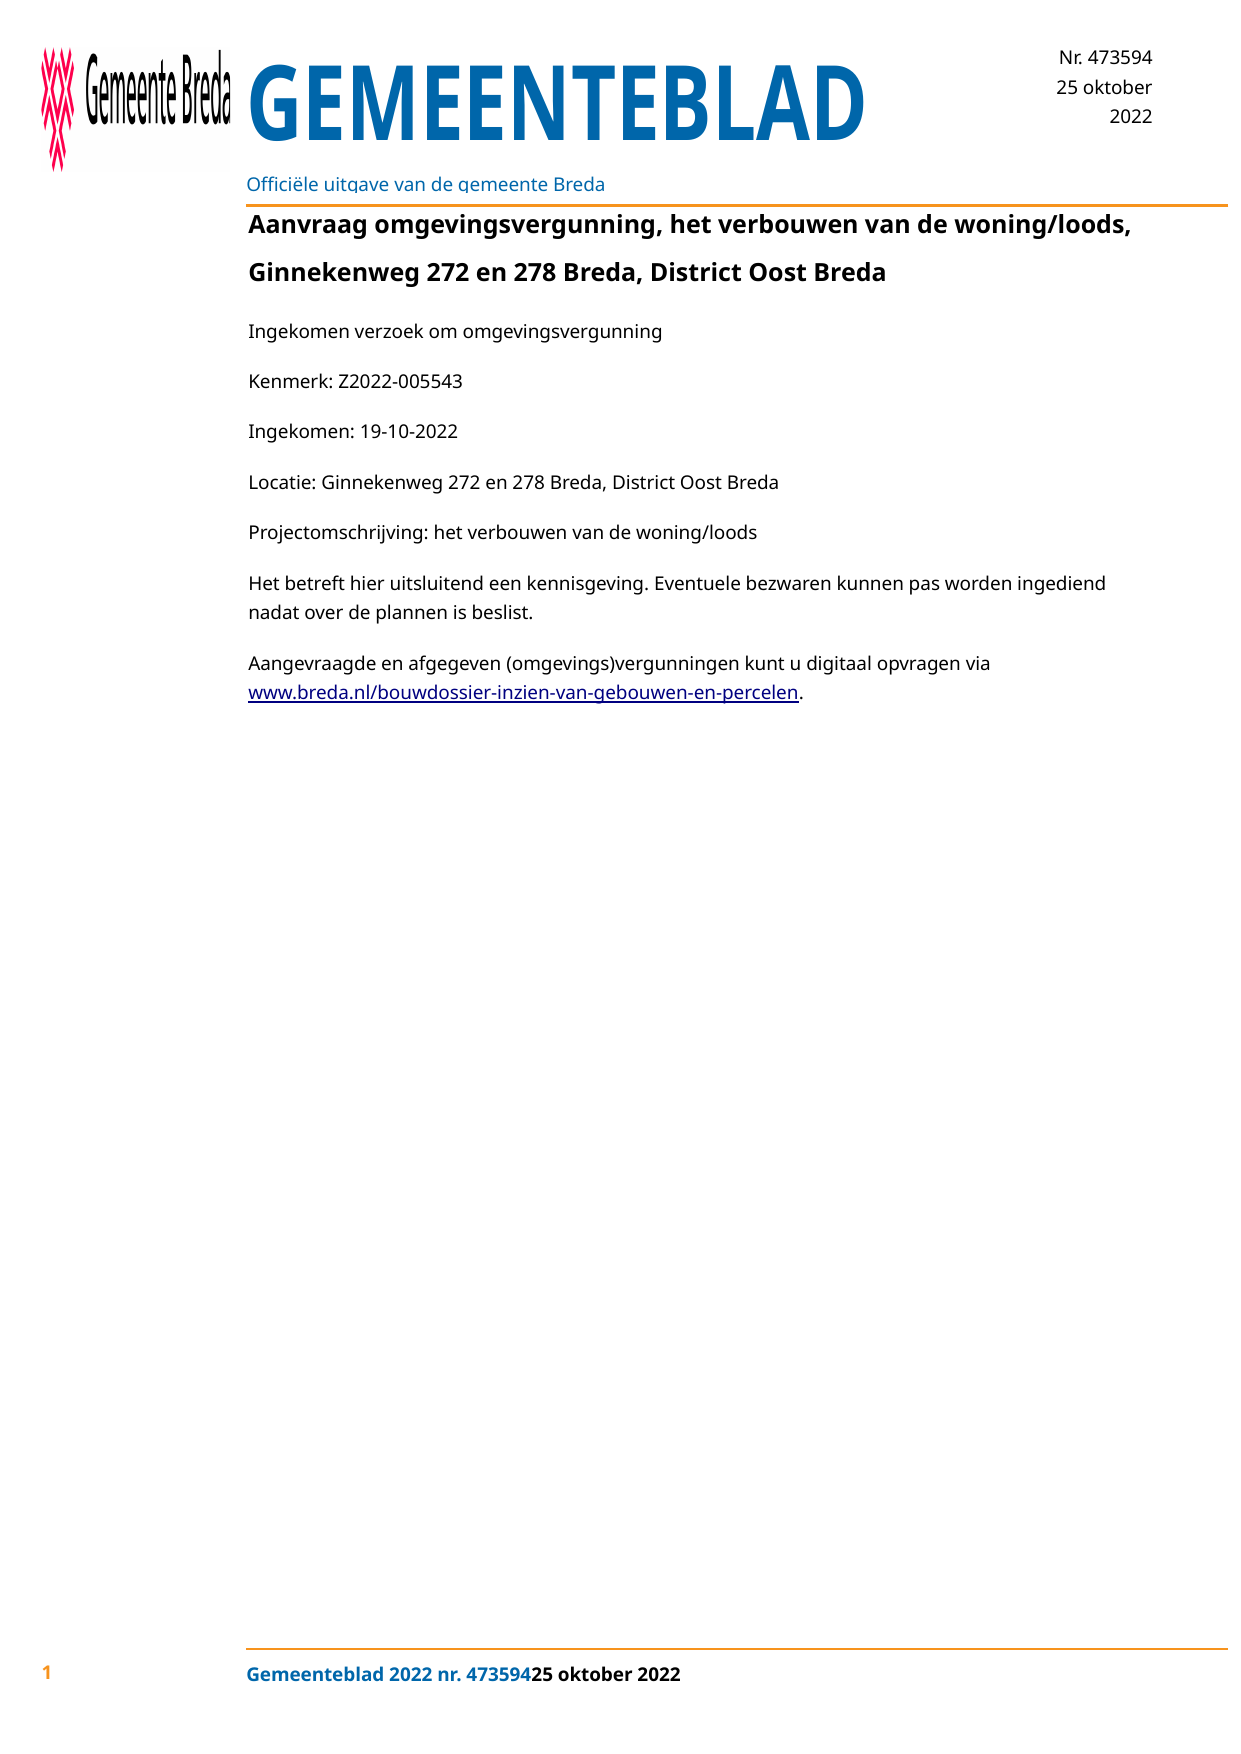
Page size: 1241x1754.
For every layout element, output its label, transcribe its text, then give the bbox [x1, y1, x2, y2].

picture [41, 47, 231, 172]
text Kenmerk: Z2022-005543 [248, 368, 1152, 394]
text Ingekomen verzoek om omgevingsvergunning [248, 318, 1152, 344]
text Locatie: Ginnekenweg 272 en 278 Breda, District Oost Breda [248, 469, 1152, 495]
text Het betreft hier uitsluitend een kennisgeving. Eventuele bezwaren kunnen pas worden ingediend nadat over de plannen is beslist. [248, 570, 1152, 625]
text Projectomschrijving: het verbouwen van de woning/loods [248, 519, 1152, 545]
text Ingekomen: 19-10-2022 [248, 419, 1152, 444]
text Aanvraag omgevingsvergunning, het verbouwen van de woning/loods, Ginnekenweg 272 en 278 Breda, District Oost Breda [248, 207, 1152, 288]
text Aangevraagde en afgegeven (omgevings)vergunningen kunt u digitaal opvragen via www.breda.nl/bouwdossier-inzien-van-gebouwen-en-percelen. [248, 650, 1152, 705]
